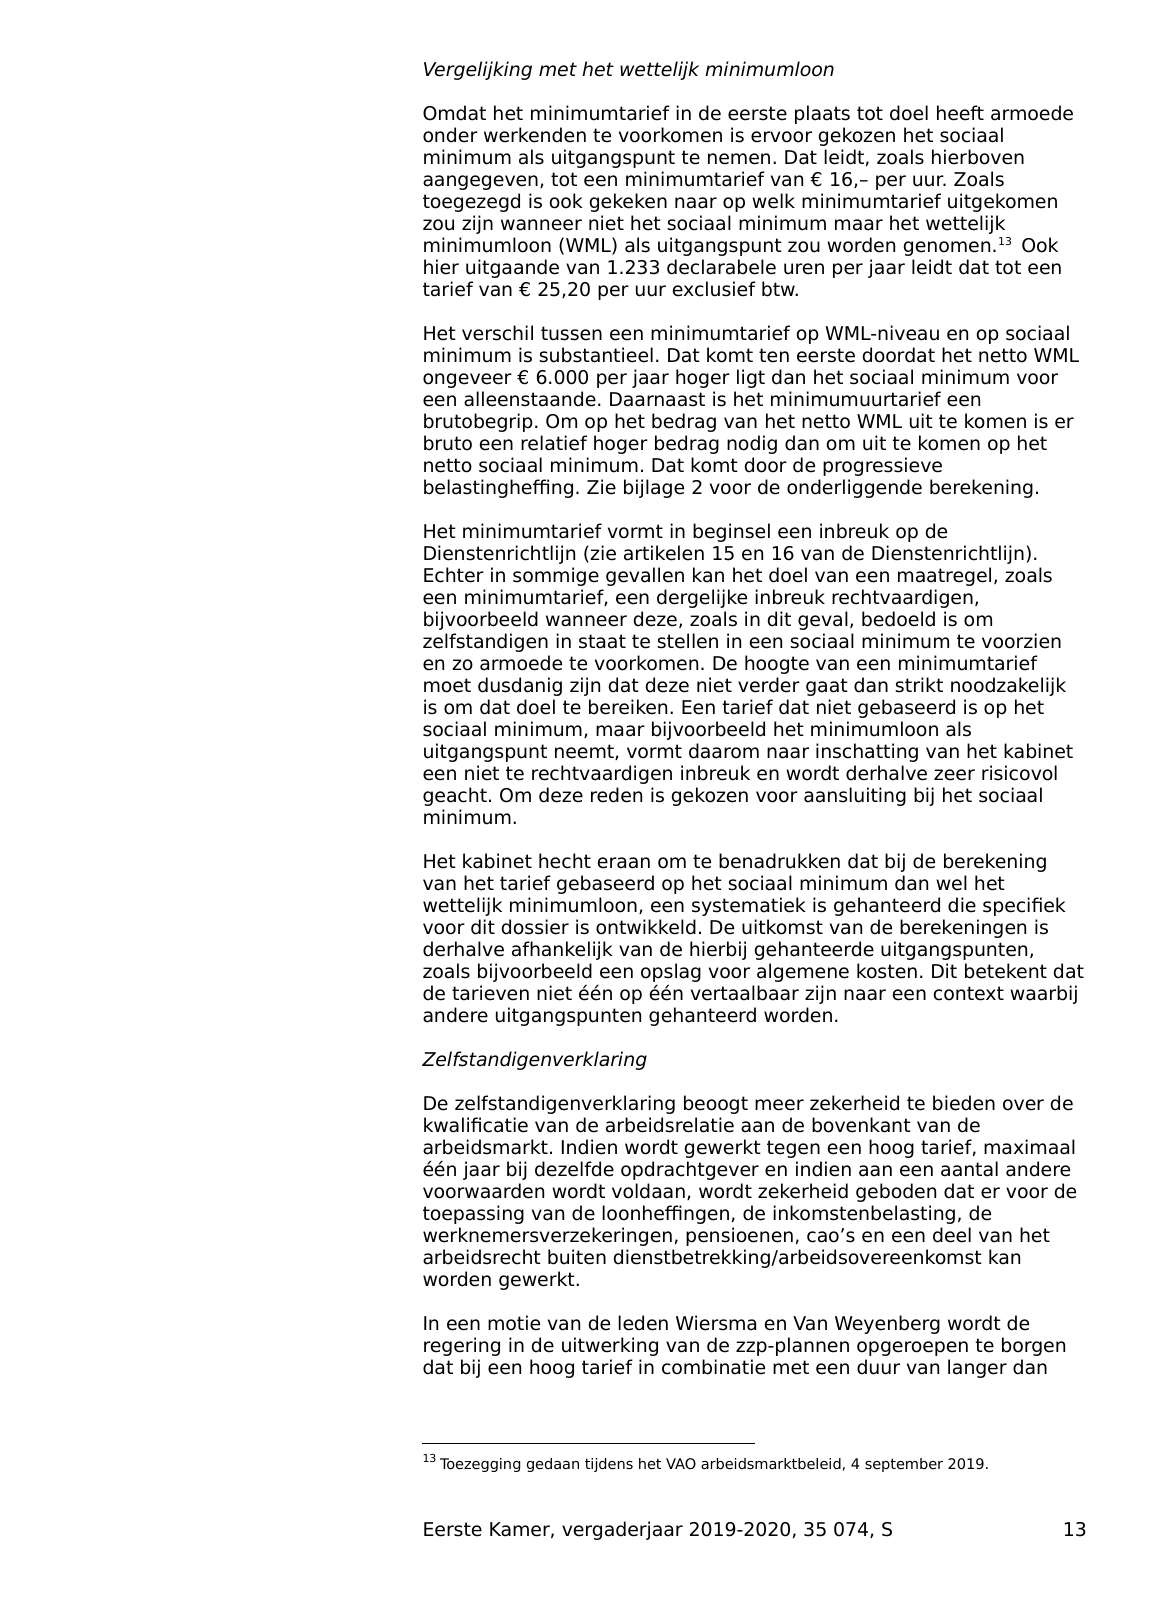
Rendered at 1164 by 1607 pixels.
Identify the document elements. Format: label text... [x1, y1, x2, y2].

text De zelfstandigenverklaring beoogt meer zekerheid te bieden over de kwalificatie van de arbeidsrelatie aan de bovenkant van de arbeidsmarkt. Indien wordt gewerkt tegen een hoog tarief, maximaal één jaar bij dezelfde opdrachtgever en indien aan een aantal andere voorwaarden wordt voldaan, wordt zekerheid geboden dat er voor de toepassing van de loonheffingen, de inkomstenbelasting, de werknemersverzekeringen, pensioenen, cao’s en een deel van het arbeidsrecht buiten dienstbetrekking/arbeidsovereenkomst kan worden gewerkt. [422, 1093, 1087, 1291]
text Omdat het minimumtarief in de eerste plaats tot doel heeft armoede onder werkenden te voorkomen is ervoor gekozen het sociaal minimum als uitgangspunt te nemen. Dat leidt, zoals hierboven aangegeven, tot een minimumtarief van € 16,– per uur. Zoals toegezegd is ook gekeken naar op welk minimumtarief uitgekomen zou zijn wanneer niet het sociaal minimum maar het wettelijk minimumloon (WML) als uitgangspunt zou worden genomen. Ook hier uitgaande van 1.233 declarabele uren per jaar leidt dat tot een tarief van € 25,20 per uur exclusief btw. [422, 103, 1087, 301]
text Het minimumtarief vormt in beginsel een inbreuk op de Dienstenrichtlijn (zie artikelen 15 en 16 van de Dienstenrichtlijn). Echter in sommige gevallen kan het doel van een maatregel, zoals een minimumtarief, een dergelijke inbreuk rechtvaardigen, bijvoorbeeld wanneer deze, zoals in dit geval, bedoeld is om zelfstandigen in staat te stellen in een sociaal minimum te voorzien en zo armoede te voorkomen. De hoogte van een minimumtarief moet dusdanig zijn dat deze niet verder gaat dan strikt noodzakelijk is om dat doel te bereiken. Een tarief dat niet gebaseerd is op het sociaal minimum, maar bijvoorbeeld het minimumloon als uitgangspunt neemt, vormt daarom naar inschatting van het kabinet een niet te rechtvaardigen inbreuk en wordt derhalve zeer risicovol geacht. Om deze reden is gekozen voor aansluiting bij het sociaal minimum. [422, 521, 1087, 829]
subtitle Zelfstandigenverklaring [422, 1049, 1087, 1071]
text In een motie van de leden Wiersma en Van Weyenberg wordt de regering in de uitwerking van de zzp-plannen opgeroepen te borgen dat bij een hoog tarief in combinatie met een duur van langer dan [422, 1313, 1087, 1379]
text Het verschil tussen een minimumtarief op WML-niveau en op sociaal minimum is substantieel. Dat komt ten eerste doordat het netto WML ongeveer € 6.000 per jaar hoger ligt dan het sociaal minimum voor een alleenstaande. Daarnaast is het minimumuurtarief een brutobegrip. Om op het bedrag van het netto WML uit te komen is er bruto een relatief hoger bedrag nodig dan om uit te komen op het netto sociaal minimum. Dat komt door de progressieve belastingheffing. Zie bijlage 2 voor de onderliggende berekening. [422, 323, 1087, 499]
subtitle Vergelijking met het wettelijk minimumloon [422, 59, 1087, 81]
text Toezegging gedaan tijdens het VAO arbeidsmarktbeleid, 4 september 2019. [422, 1452, 1087, 1474]
text Het kabinet hecht eraan om te benadrukken dat bij de berekening van het tarief gebaseerd op het sociaal minimum dan wel het wettelijk minimumloon, een systematiek is gehanteerd die specifiek voor dit dossier is ontwikkeld. De uitkomst van de berekeningen is derhalve afhankelijk van de hierbij gehanteerde uitgangspunten, zoals bijvoorbeeld een opslag voor algemene kosten. Dit betekent dat de tarieven niet één op één vertaalbaar zijn naar een context waarbij andere uitgangspunten gehanteerd worden. [422, 851, 1087, 1027]
